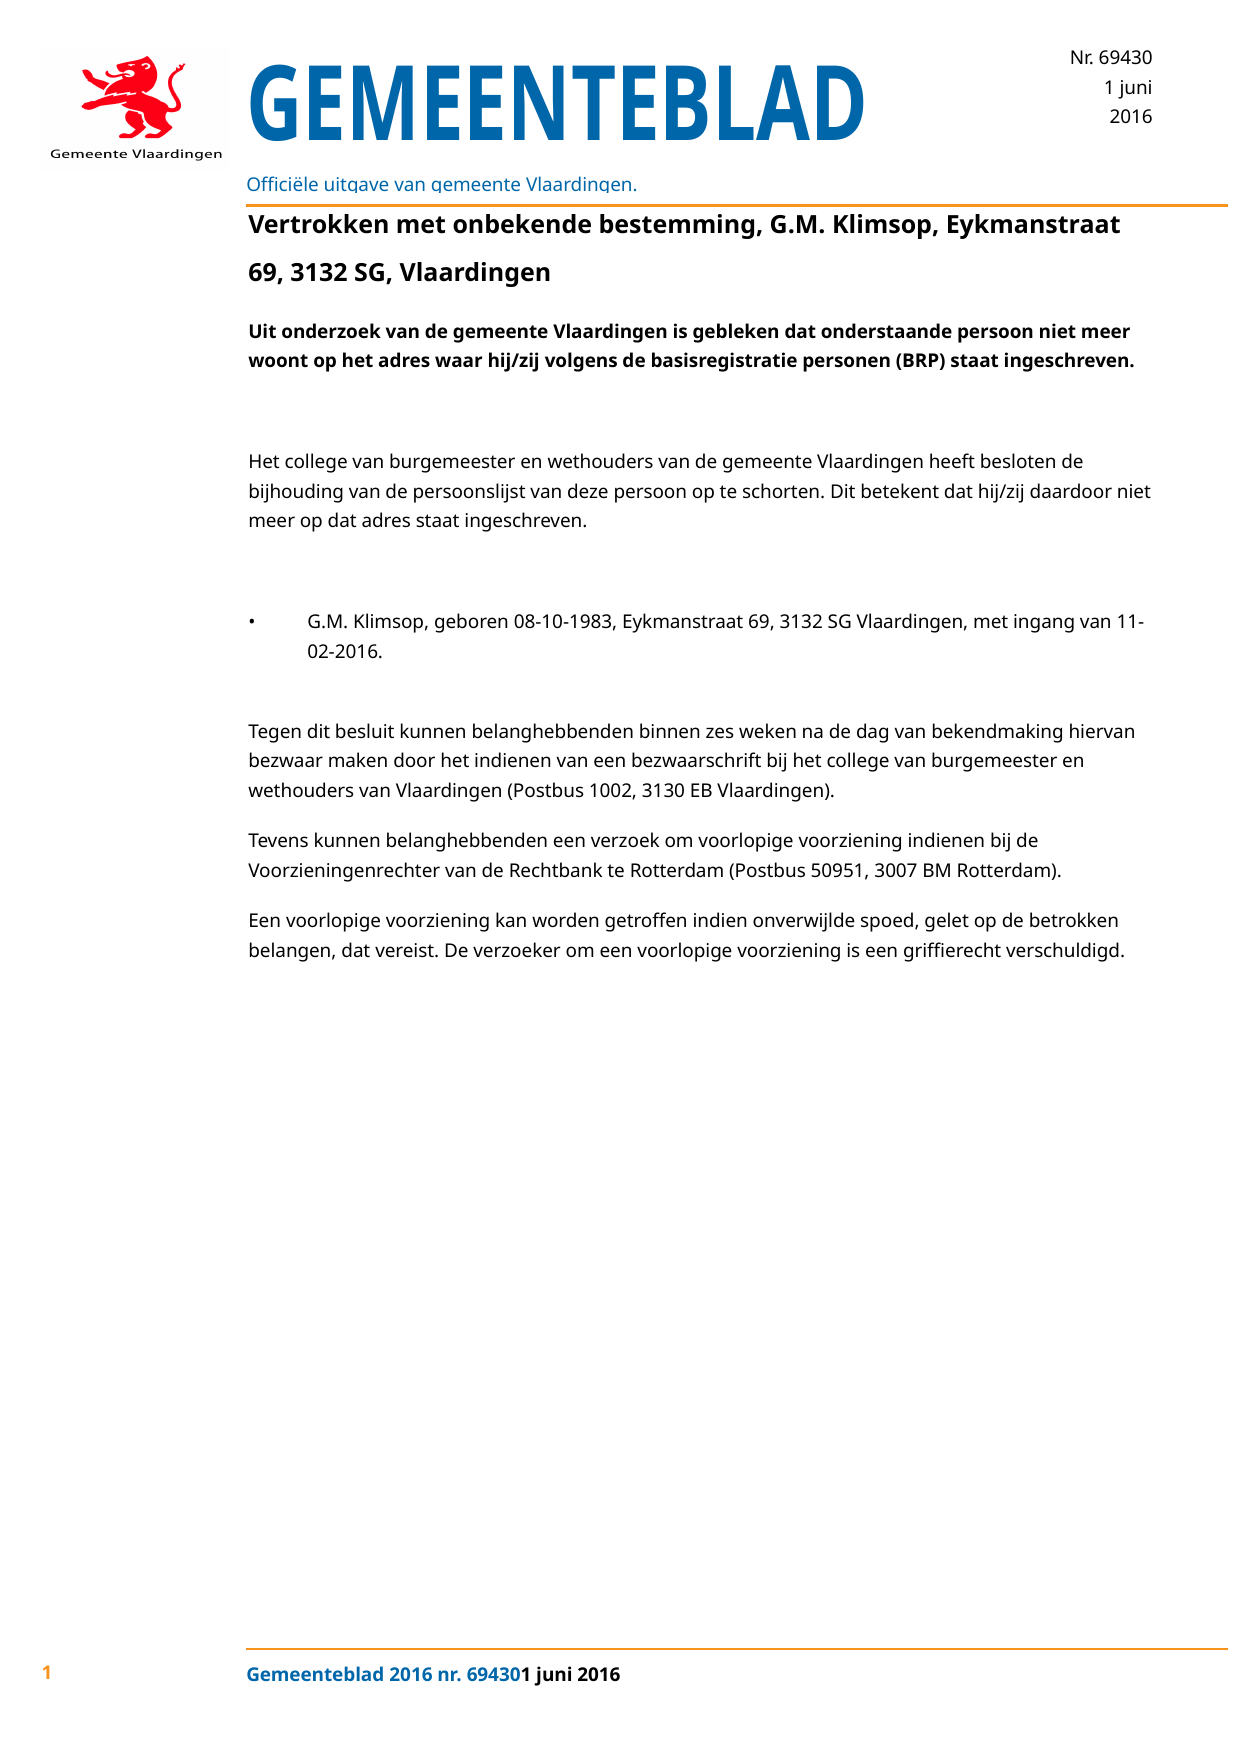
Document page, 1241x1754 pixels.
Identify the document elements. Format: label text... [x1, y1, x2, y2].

text Tegen dit besluit kunnen belanghebbenden binnen zes weken na de dag van bekendmaking hiervan bezwaar maken door het indienen van een bezwaarschrift bij het college van burgemeester en wethouders van Vlaardingen (Postbus 1002, 3130 EB Vlaardingen). [248, 718, 1152, 803]
picture [41, 47, 231, 172]
text Uit onderzoek van de gemeente Vlaardingen is gebleken dat onderstaande persoon niet meer woont op het adres waar hij/zij volgens de basisregistratie personen (BRP) staat ingeschreven. [248, 318, 1152, 373]
text Tevens kunnen belanghebbenden een verzoek om voorlopige voorziening indienen bij de Voorzieningenrechter van de Rechtbank te Rotterdam (Postbus 50951, 3007 BM Rotterdam). [248, 827, 1152, 883]
list G.M. Klimsop, geboren 08-10-1983, Eykmanstraat 69, 3132 SG Vlaardingen, met ingang van 11-02-2016. [248, 608, 1152, 664]
text Vertrokken met onbekende bestemming, G.M. Klimsop, Eykmanstraat 69, 3132 SG, Vlaardingen [248, 207, 1152, 288]
text Het college van burgemeester en wethouders van de gemeente Vlaardingen heeft besloten de bijhouding van de persoonslijst van deze persoon op te schorten. Dit betekent dat hij/zij daardoor niet meer op dat adres staat ingeschreven. [248, 448, 1152, 533]
text Een voorlopige voorziening kan worden getroffen indien onverwijlde spoed, gelet op de betrokken belangen, dat vereist. De verzoeker om een voorlopige voorziening is een griffierecht verschuldigd. [248, 907, 1152, 963]
